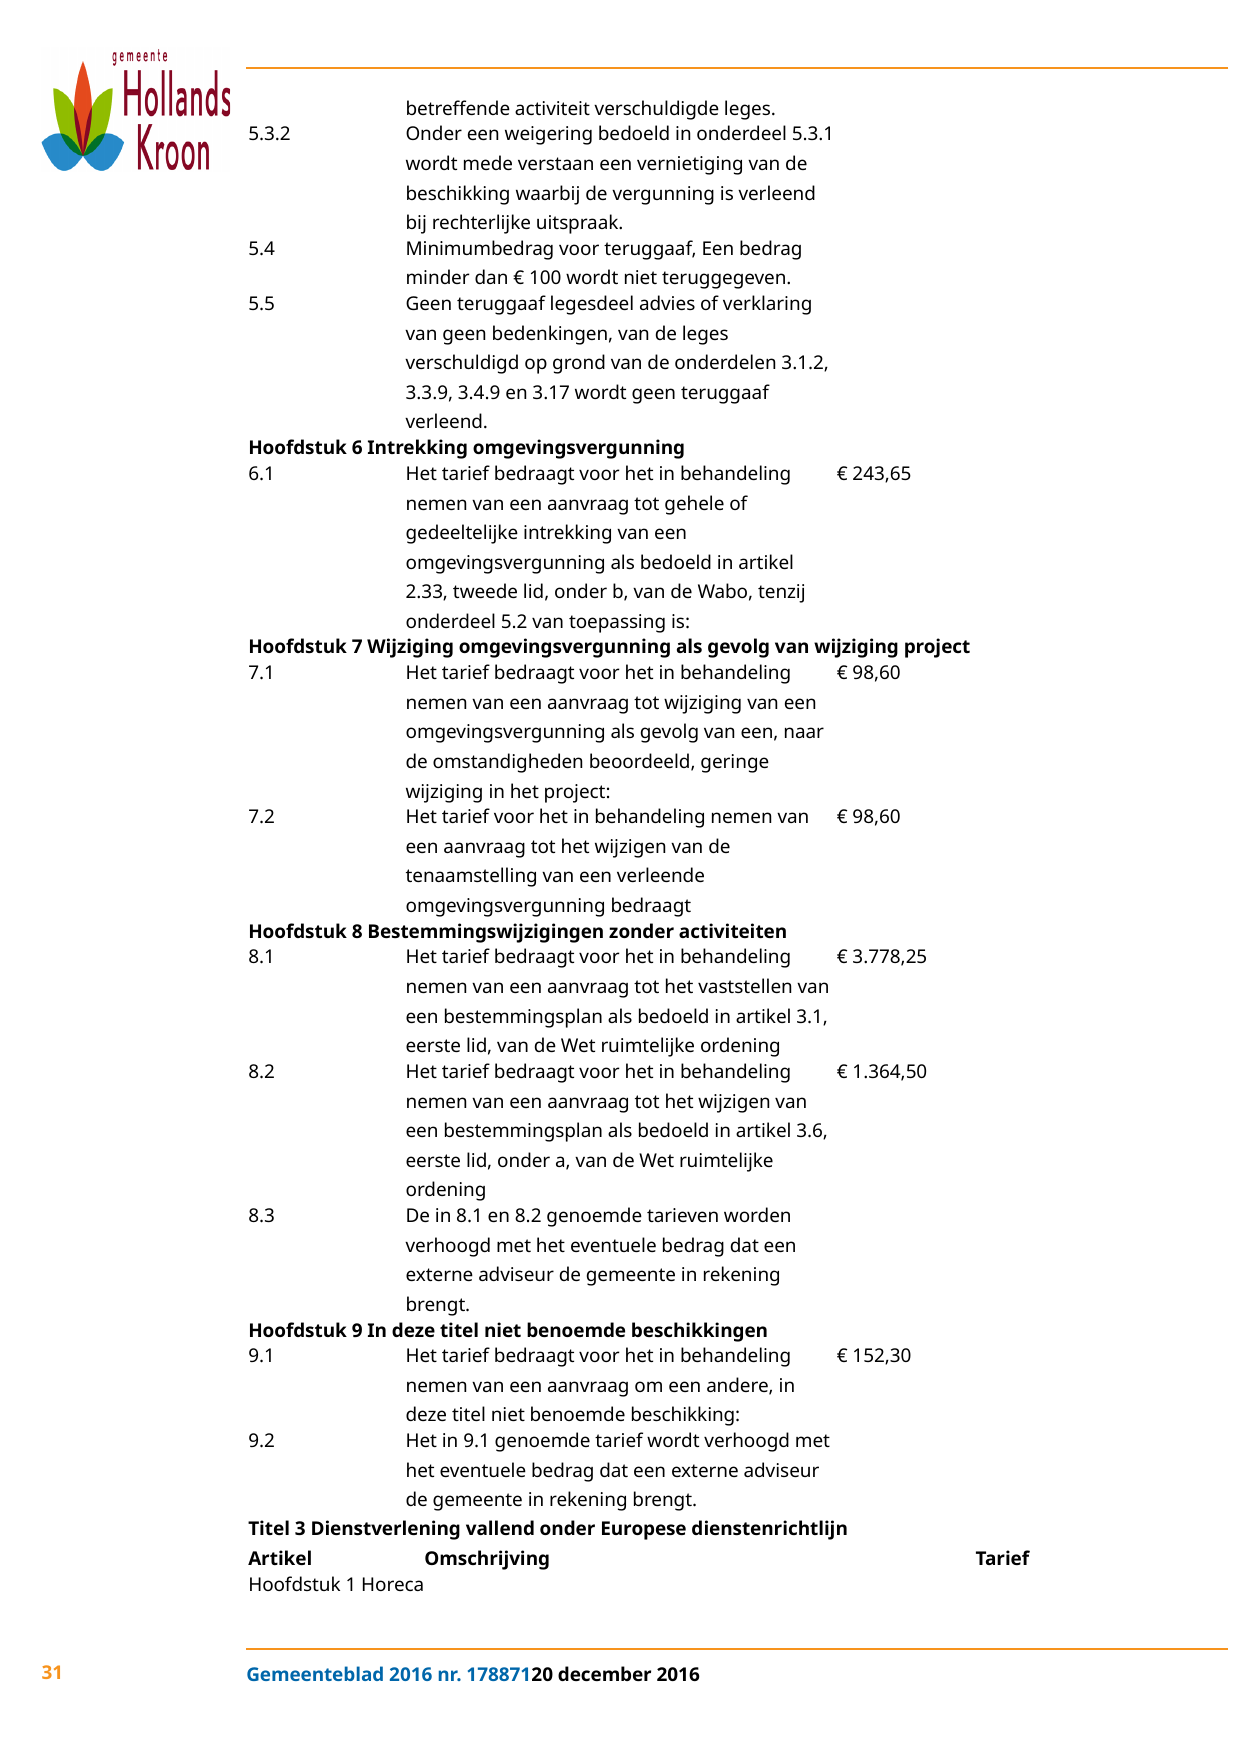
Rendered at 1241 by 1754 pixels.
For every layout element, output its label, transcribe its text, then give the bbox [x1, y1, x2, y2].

table_cell De in 8.1 en 8.2 genoemde tarieven worden verhoogd met het eventuele bedrag dat een externe adviseur de gemeente in rekening brengt. [405, 1202, 837, 1317]
table_cell betreffende activiteit verschuldigde leges. [405, 95, 837, 121]
table_cell Minimumbedrag voor teruggaaf, Een bedrag minder dan € 100 wordt niet teruggegeven. [405, 235, 837, 290]
table_cell [994, 1058, 1152, 1202]
text Titel 3 Dienstverlening vallend onder Europese dienstenrichtlijn [248, 1516, 1152, 1541]
table_cell [994, 121, 1152, 235]
table_cell € 152,30 [837, 1343, 994, 1427]
table_cell Hoofdstuk 8 Bestemmingswijzigingen zonder activiteiten [248, 918, 1152, 944]
table_cell [994, 1343, 1152, 1427]
table_header Artikel [248, 1545, 424, 1571]
table_cell 8.1 [248, 944, 405, 1058]
table_cell 8.2 [248, 1058, 405, 1202]
table_cell [994, 290, 1152, 434]
table_cell Hoofdstuk 7 Wijziging omgevingsvergunning als gevolg van wijziging project [248, 634, 1152, 659]
table_cell 9.2 [248, 1428, 405, 1512]
table_cell [994, 1202, 1152, 1317]
table_cell [994, 804, 1152, 918]
table_cell Het tarief bedraagt voor het in behandeling nemen van een aanvraag tot wijziging van een omgevingsvergunning als gevolg van een, naar de omstandigheden beoordeeld, geringe wijziging in het project: [405, 660, 837, 803]
table_cell Het tarief bedraagt voor het in behandeling nemen van een aanvraag om een andere, in deze titel niet benoemde beschikking: [405, 1343, 837, 1427]
table_cell [994, 460, 1152, 634]
table_cell [994, 235, 1152, 290]
picture [41, 47, 231, 172]
table_cell Hoofdstuk 1 Horeca [248, 1571, 1152, 1597]
table_cell 5.4 [248, 235, 405, 290]
table_cell Het tarief voor het in behandeling nemen van een aanvraag tot het wijzigen van de tenaamstelling van een verleende omgevingsvergunning bedraagt [405, 804, 837, 918]
table_cell 8.3 [248, 1202, 405, 1317]
table_cell 5.5 [248, 290, 405, 434]
table_cell € 1.364,50 [837, 1058, 994, 1202]
table_cell € 243,65 [837, 460, 994, 634]
table_cell [837, 95, 994, 121]
table_cell 7.2 [248, 804, 405, 918]
table_cell 7.1 [248, 660, 405, 803]
table_cell € 98,60 [837, 660, 994, 803]
table_cell € 3.778,25 [837, 944, 994, 1058]
table_cell Het tarief bedraagt voor het in behandeling nemen van een aanvraag tot gehele of gedeeltelijke intrekking van een omgevingsvergunning als bedoeld in artikel 2.33, tweede lid, onder b, van de Wabo, tenzij onderdeel 5.2 van toepassing is: [405, 460, 837, 634]
table_cell Het tarief bedraagt voor het in behandeling nemen van een aanvraag tot het vaststellen van een bestemmingsplan als bedoeld in artikel 3.1, eerste lid, van de Wet ruimtelijke ordening [405, 944, 837, 1058]
table_cell 5.3.2 [248, 121, 405, 235]
table_cell Hoofdstuk 9 In deze titel niet benoemde beschikkingen [248, 1317, 1152, 1342]
table_cell Hoofdstuk 6 Intrekking omgevingsvergunning [248, 434, 1152, 460]
table_header Omschrijving [424, 1545, 975, 1571]
table_cell [837, 290, 994, 434]
table_cell [837, 121, 994, 235]
table_cell Onder een weigering bedoeld in onderdeel 5.3.1 wordt mede verstaan een vernietiging van de beschikking waarbij de vergunning is verleend bij rechterlijke uitspraak. [405, 121, 837, 235]
table_cell [994, 944, 1152, 1058]
table_header Tarief [975, 1545, 1152, 1571]
table_cell [837, 235, 994, 290]
table_cell [248, 95, 405, 121]
table_cell [837, 1428, 994, 1512]
table_cell Het tarief bedraagt voor het in behandeling nemen van een aanvraag tot het wijzigen van een bestemmingsplan als bedoeld in artikel 3.6, eerste lid, onder a, van de Wet ruimtelijke ordening [405, 1058, 837, 1202]
table_cell Het in 9.1 genoemde tarief wordt verhoogd met het eventuele bedrag dat een externe adviseur de gemeente in rekening brengt. [405, 1428, 837, 1512]
table_cell € 98,60 [837, 804, 994, 918]
table_cell 6.1 [248, 460, 405, 634]
table_cell [994, 660, 1152, 803]
table_cell [837, 1202, 994, 1317]
table_cell 9.1 [248, 1343, 405, 1427]
table_cell Geen teruggaaf legesdeel advies of verklaring van geen bedenkingen, van de leges verschuldigd op grond van de onderdelen 3.1.2, 3.3.9, 3.4.9 en 3.17 wordt geen teruggaaf verleend. [405, 290, 837, 434]
table_cell [994, 1428, 1152, 1512]
table_cell [994, 95, 1152, 121]
